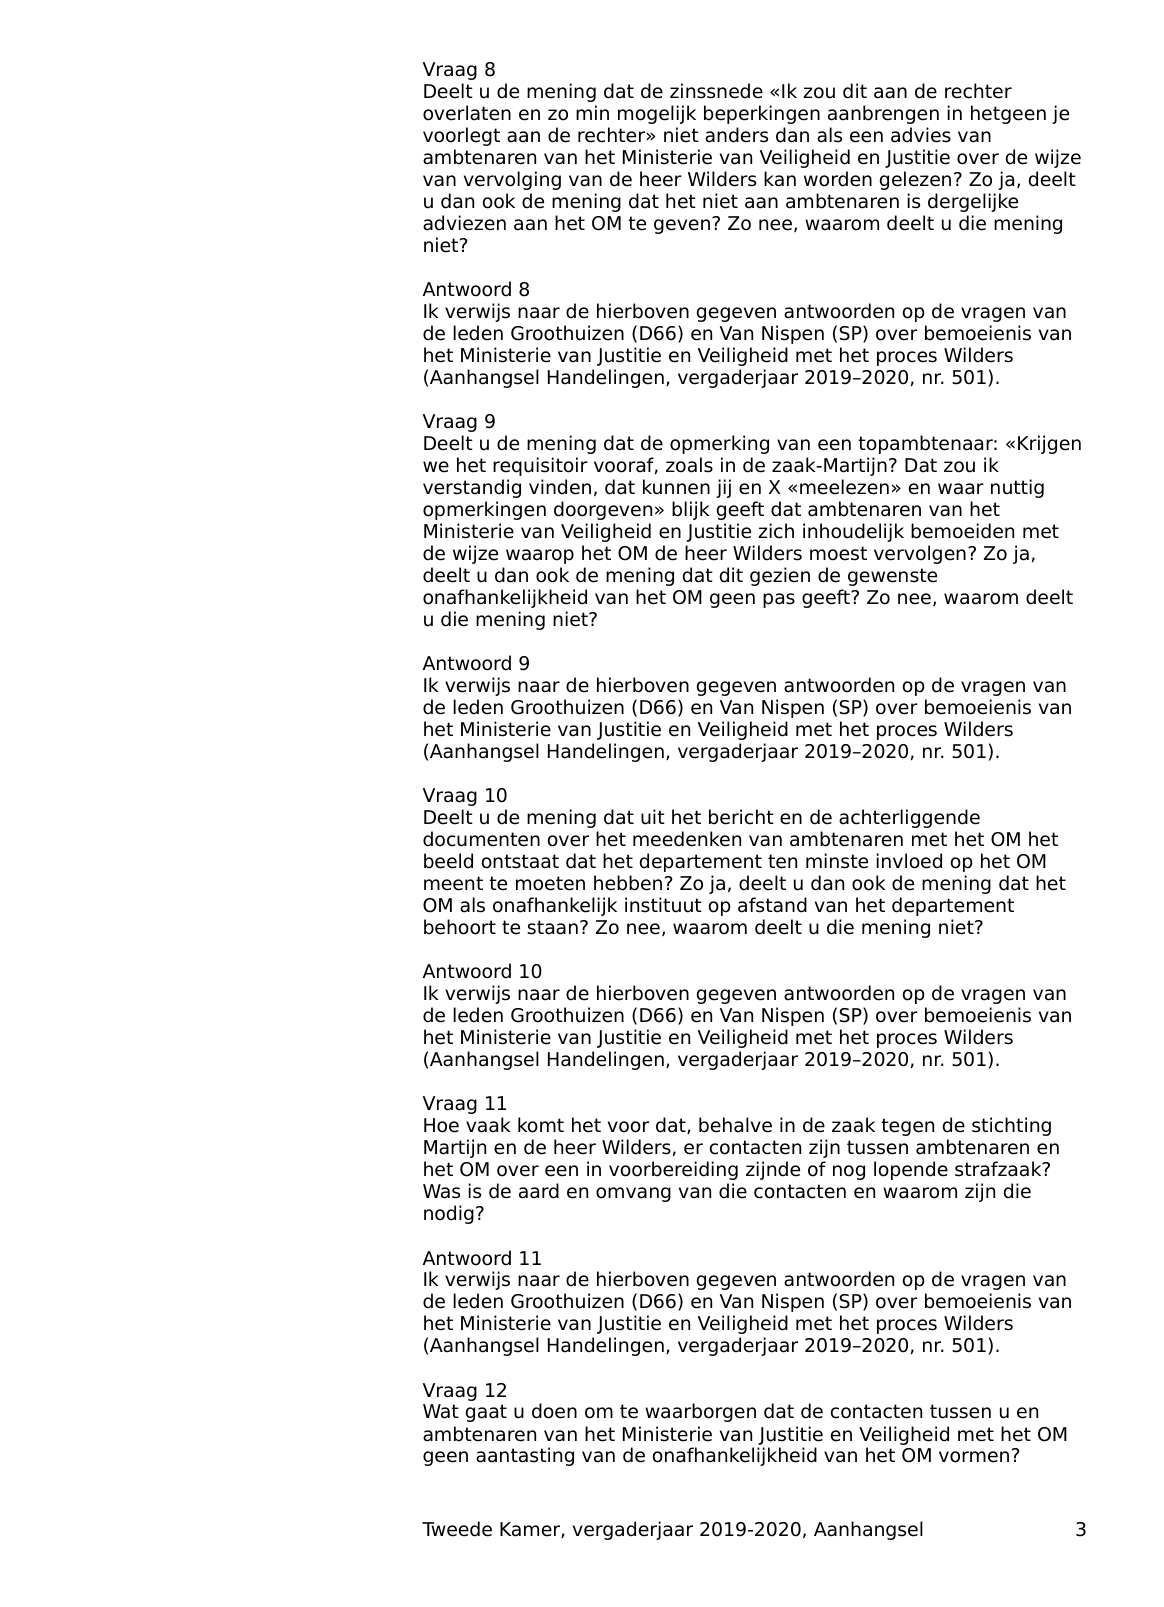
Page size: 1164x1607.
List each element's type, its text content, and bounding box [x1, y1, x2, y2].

text Vraag 8 [422, 59, 1087, 81]
text Antwoord 8 [422, 279, 1087, 301]
text Deelt u de mening dat de zinssnede «Ik zou dit aan de rechter overlaten en zo min mogelijk beperkingen aanbrengen in hetgeen je voorlegt aan de rechter» niet anders dan als een advies van ambtenaren van het Ministerie van Veiligheid en Justitie over de wijze van vervolging van de heer Wilders kan worden gelezen? Zo ja, deelt u dan ook de mening dat het niet aan ambtenaren is dergelijke adviezen aan het OM te geven? Zo nee, waarom deelt u die mening niet? [422, 81, 1087, 257]
text Ik verwijs naar de hierboven gegeven antwoorden op de vragen van de leden Groothuizen (D66) en Van Nispen (SP) over bemoeienis van het Ministerie van Justitie en Veiligheid met het proces Wilders (Aanhangsel Handelingen, vergaderjaar 2019–2020, nr. 501). [422, 301, 1087, 389]
text Ik verwijs naar de hierboven gegeven antwoorden op de vragen van de leden Groothuizen (D66) en Van Nispen (SP) over bemoeienis van het Ministerie van Justitie en Veiligheid met het proces Wilders (Aanhangsel Handelingen, vergaderjaar 2019–2020, nr. 501). [422, 1269, 1087, 1357]
text Vraag 11 [422, 1093, 1087, 1115]
text Antwoord 10 [422, 961, 1087, 983]
text Deelt u de mening dat uit het bericht en de achterliggende documenten over het meedenken van ambtenaren met het OM het beeld ontstaat dat het departement ten minste invloed op het OM meent te moeten hebben? Zo ja, deelt u dan ook de mening dat het OM als onafhankelijk instituut op afstand van het departement behoort te staan? Zo nee, waarom deelt u die mening niet? [422, 807, 1087, 939]
text Antwoord 9 [422, 653, 1087, 675]
text Vraag 9 [422, 411, 1087, 433]
text Deelt u de mening dat de opmerking van een topambtenaar: «Krijgen we het requisitoir vooraf, zoals in de zaak-Martijn? Dat zou ik verstandig vinden, dat kunnen jij en X «meelezen» en waar nuttig opmerkingen doorgeven» blijk geeft dat ambtenaren van het Ministerie van Veiligheid en Justitie zich inhoudelijk bemoeiden met de wijze waarop het OM de heer Wilders moest vervolgen? Zo ja, deelt u dan ook de mening dat dit gezien de gewenste onafhankelijkheid van het OM geen pas geeft? Zo nee, waarom deelt u die mening niet? [422, 433, 1087, 631]
text Vraag 12 [422, 1379, 1087, 1401]
text Wat gaat u doen om te waarborgen dat de contacten tussen u en ambtenaren van het Ministerie van Justitie en Veiligheid met het OM geen aantasting van de onafhankelijkheid van het OM vormen? [422, 1401, 1087, 1467]
text Antwoord 11 [422, 1247, 1087, 1269]
text Ik verwijs naar de hierboven gegeven antwoorden op de vragen van de leden Groothuizen (D66) en Van Nispen (SP) over bemoeienis van het Ministerie van Justitie en Veiligheid met het proces Wilders (Aanhangsel Handelingen, vergaderjaar 2019–2020, nr. 501). [422, 983, 1087, 1071]
text Ik verwijs naar de hierboven gegeven antwoorden op de vragen van de leden Groothuizen (D66) en Van Nispen (SP) over bemoeienis van het Ministerie van Justitie en Veiligheid met het proces Wilders (Aanhangsel Handelingen, vergaderjaar 2019–2020, nr. 501). [422, 675, 1087, 763]
text Hoe vaak komt het voor dat, behalve in de zaak tegen de stichting Martijn en de heer Wilders, er contacten zijn tussen ambtenaren en het OM over een in voorbereiding zijnde of nog lopende strafzaak? Was is de aard en omvang van die contacten en waarom zijn die nodig? [422, 1115, 1087, 1225]
text Vraag 10 [422, 785, 1087, 807]
